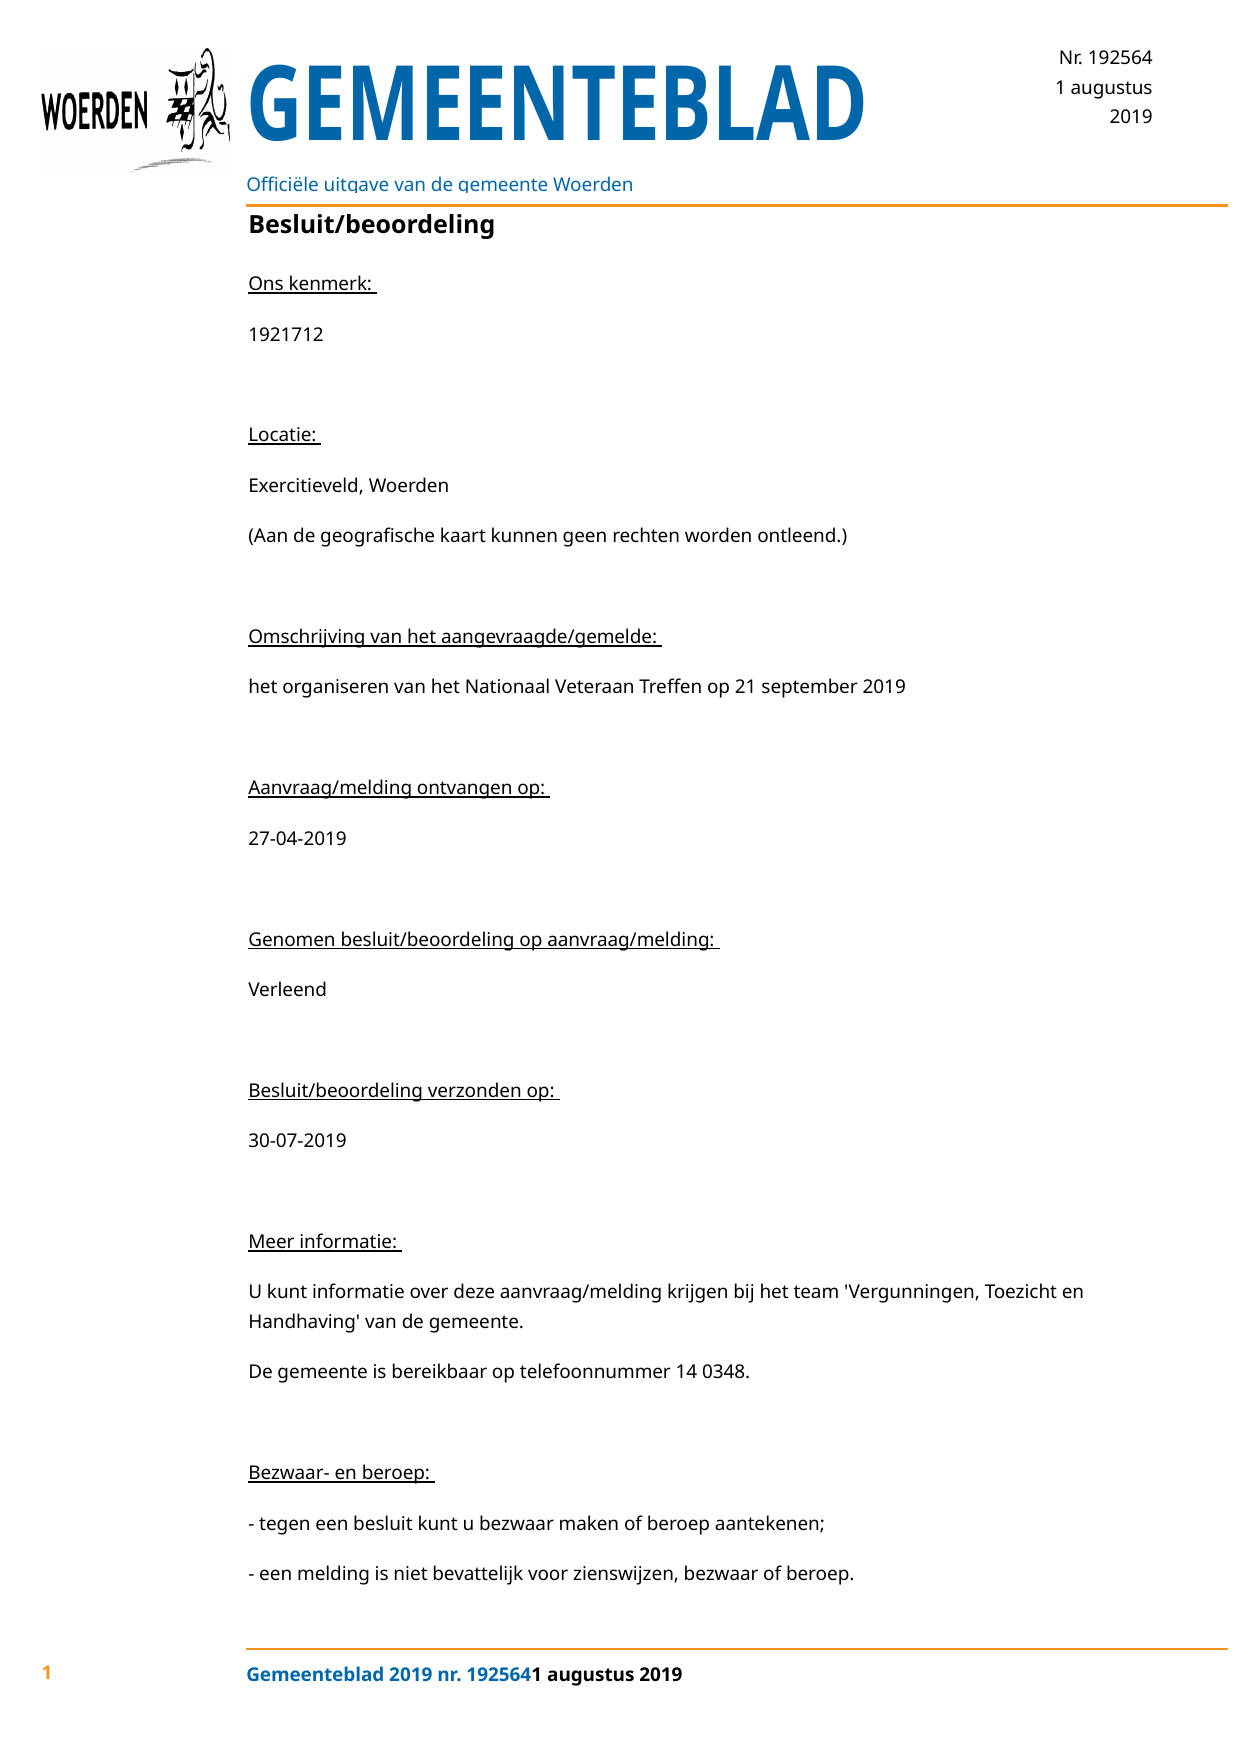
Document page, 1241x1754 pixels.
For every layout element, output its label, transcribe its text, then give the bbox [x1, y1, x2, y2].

text 27-04-2019 [248, 825, 1152, 851]
text Meer informatie: [248, 1228, 1152, 1254]
text het organiseren van het Nationaal Veteraan Treffen op 21 september 2019 [248, 674, 1152, 699]
text De gemeente is bereikbaar op telefoonnummer 14 0348. [248, 1359, 1152, 1384]
text Locatie: [248, 422, 1152, 447]
text Besluit/beoordeling [248, 207, 1152, 241]
text U kunt informatie over deze aanvraag/melding krijgen bij het team 'Vergunningen, Toezicht en Handhaving' van de gemeente. [248, 1279, 1152, 1334]
text - een melding is niet bevattelijk voor zienswijzen, bezwaar of beroep. [248, 1560, 1152, 1586]
text - tegen een besluit kunt u bezwaar maken of beroep aantekenen; [248, 1510, 1152, 1536]
text Exercitieveld, Woerden [248, 472, 1152, 498]
text Aanvraag/melding ontvangen op: [248, 774, 1152, 800]
picture [41, 47, 231, 172]
text Ons kenmerk: [248, 270, 1152, 296]
text (Aan de geografische kaart kunnen geen rechten worden ontleend.) [248, 522, 1152, 548]
text 30-07-2019 [248, 1127, 1152, 1153]
text Bezwaar- en beroep: [248, 1459, 1152, 1485]
text Genomen besluit/beoordeling op aanvraag/melding: [248, 926, 1152, 951]
text Omschrijving van het aangevraagde/gemelde: [248, 623, 1152, 649]
text Besluit/beoordeling verzonden op: [248, 1077, 1152, 1103]
text Verleend [248, 976, 1152, 1002]
text 1921712 [248, 321, 1152, 346]
